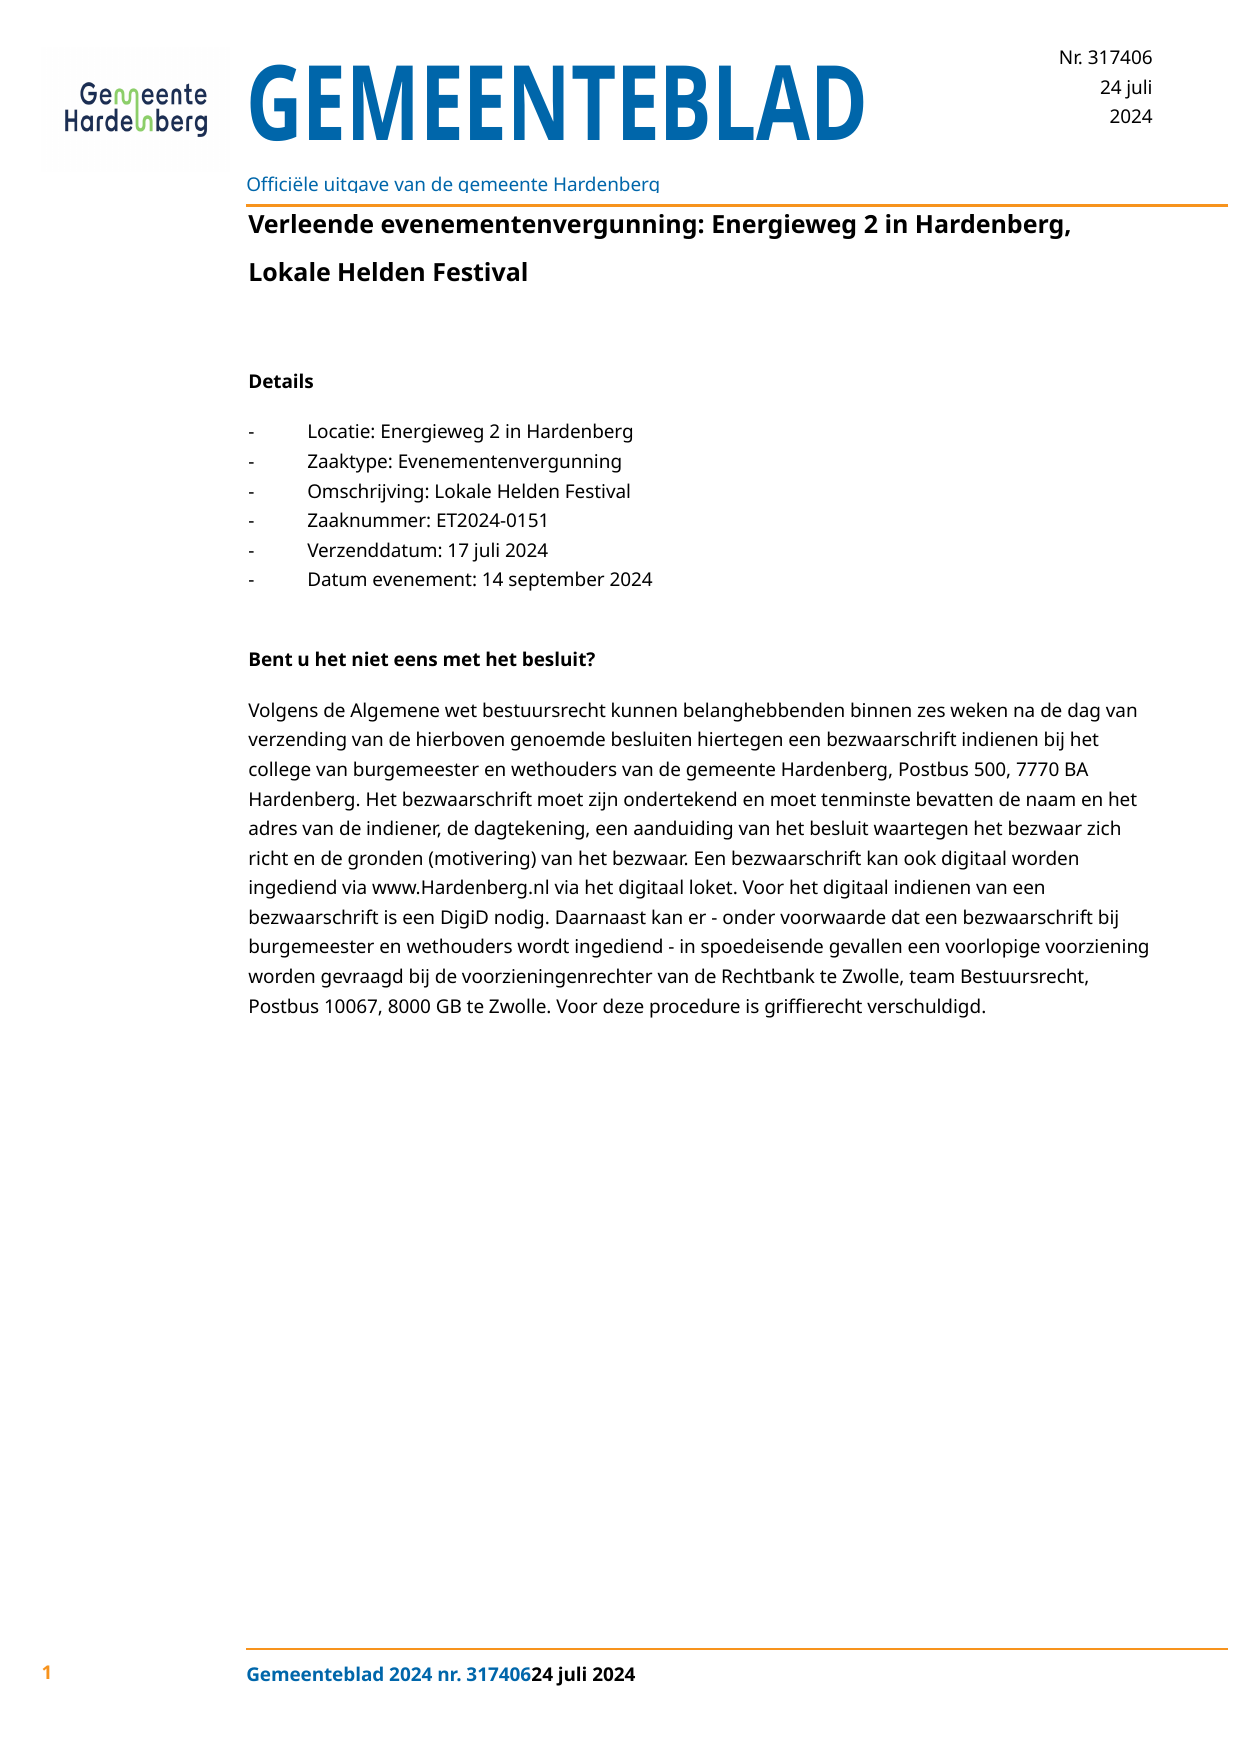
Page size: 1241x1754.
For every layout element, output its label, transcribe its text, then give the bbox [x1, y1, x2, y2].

text Volgens de Algemene wet bestuursrecht kunnen belanghebbenden binnen zes weken na de dag van verzending van de hierboven genoemde besluiten hiertegen een bezwaarschrift indienen bij het college van burgemeester en wethouders van de gemeente Hardenberg, Postbus 500, 7770 BA Hardenberg. Het bezwaarschrift moet zijn ondertekend en moet tenminste bevatten de naam en het adres van de indiener, de dagtekening, een aanduiding van het besluit waartegen het bezwaar zich richt en de gronden (motivering) van het bezwaar. Een bezwaarschrift kan ook digitaal worden ingediend via www.Hardenberg.nl via het digitaal loket. Voor het digitaal indienen van een bezwaarschrift is een DigiD nodig. Daarnaast kan er - onder voorwaarde dat een bezwaarschrift bij burgemeester en wethouders wordt ingediend - in spoedeisende gevallen een voorlopige voorziening worden gevraagd bij de voorzieningenrechter van de Rechtbank te Zwolle, team Bestuursrecht, Postbus 10067, 8000 GB te Zwolle. Voor deze procedure is griffierecht verschuldigd. [248, 697, 1152, 1019]
list Datum evenement: 14 september 2024 [248, 567, 1152, 592]
list Zaaknummer: ET2024-0151 [248, 507, 1152, 533]
picture [41, 47, 231, 172]
text Verleende evenementenvergunning: Energieweg 2 in Hardenberg, Lokale Helden Festival [248, 207, 1152, 288]
list Omschrijving: Lokale Helden Festival [248, 478, 1152, 504]
text Bent u het niet eens met het besluit? [248, 647, 1152, 672]
text Details [248, 368, 1152, 394]
list Zaaktype: Evenementenvergunning [248, 448, 1152, 474]
list Verzenddatum: 17 juli 2024 [248, 537, 1152, 563]
list Locatie: Energieweg 2 in Hardenberg [248, 419, 1152, 444]
